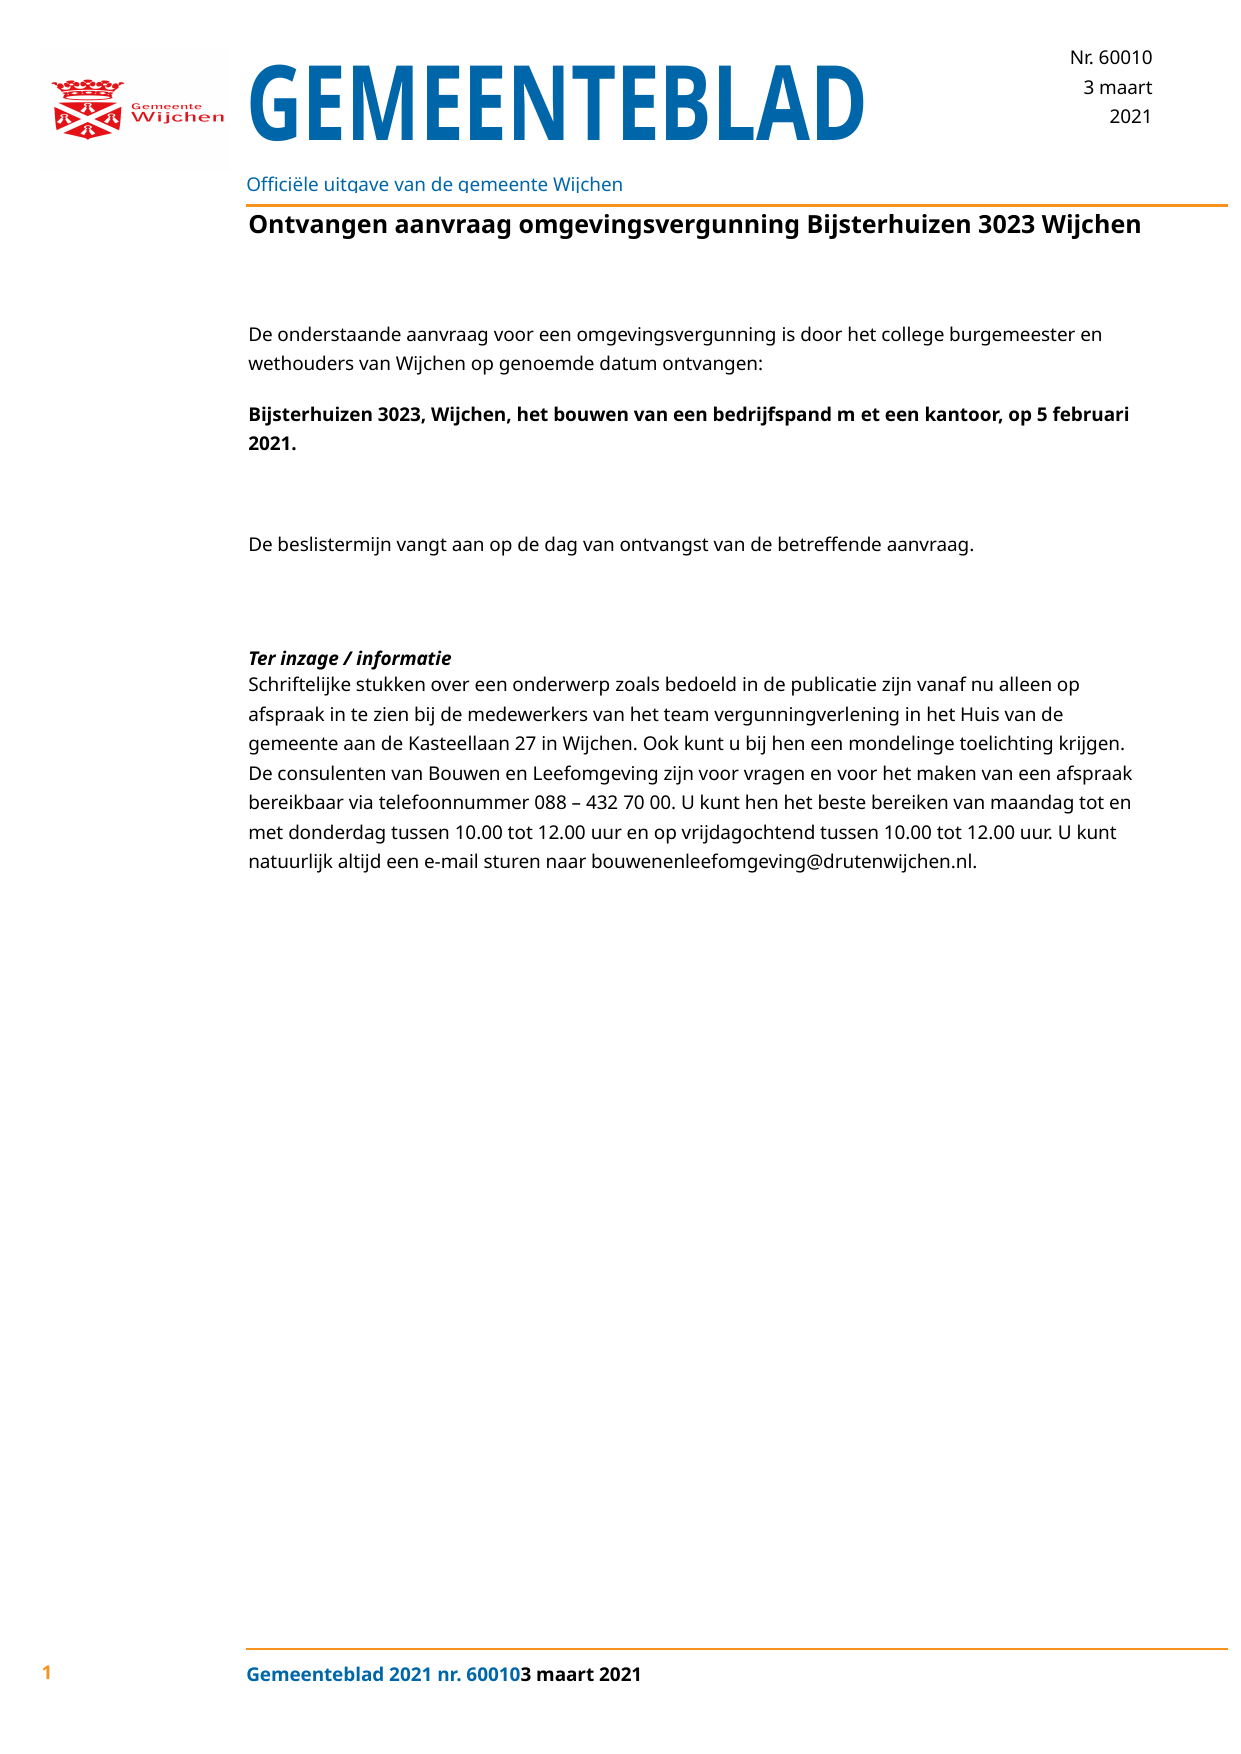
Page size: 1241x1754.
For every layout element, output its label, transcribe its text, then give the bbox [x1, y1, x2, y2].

text De beslistermijn vangt aan op de dag van ontvangst van de betreffende aanvraag. [248, 531, 1152, 557]
picture [41, 47, 231, 172]
text Schriftelijke stukken over een onderwerp zoals bedoeld in de publicatie zijn vanaf nu alleen op afspraak in te zien bij de medewerkers van het team vergunningverlening in het Huis van de gemeente aan de Kasteellaan 27 in Wijchen. Ook kunt u bij hen een mondelinge toelichting krijgen. De consulenten van Bouwen en Leefomgeving zijn voor vragen en voor het maken van een afspraak bereikbaar via telefoonnummer 088 – 432 70 00. U kunt hen het beste bereiken van maandag tot en met donderdag tussen 10.00 tot 12.00 uur en op vrijdagochtend tussen 10.00 tot 12.00 uur. U kunt natuurlijk altijd een e-mail sturen naar bouwenenleefomgeving@drutenwijchen.nl. [248, 671, 1152, 874]
text Bijsterhuizen 3023, Wijchen, het bouwen van een bedrijfspand m et een kantoor, op 5 februari 2021. [248, 401, 1152, 456]
text De onderstaande aanvraag voor een omgevingsvergunning is door het college burgemeester en wethouders van Wijchen op genoemde datum ontvangen: [248, 321, 1152, 376]
text Ter inzage / informatie [248, 646, 1152, 671]
text Ontvangen aanvraag omgevingsvergunning Bijsterhuizen 3023 Wijchen [248, 207, 1152, 241]
